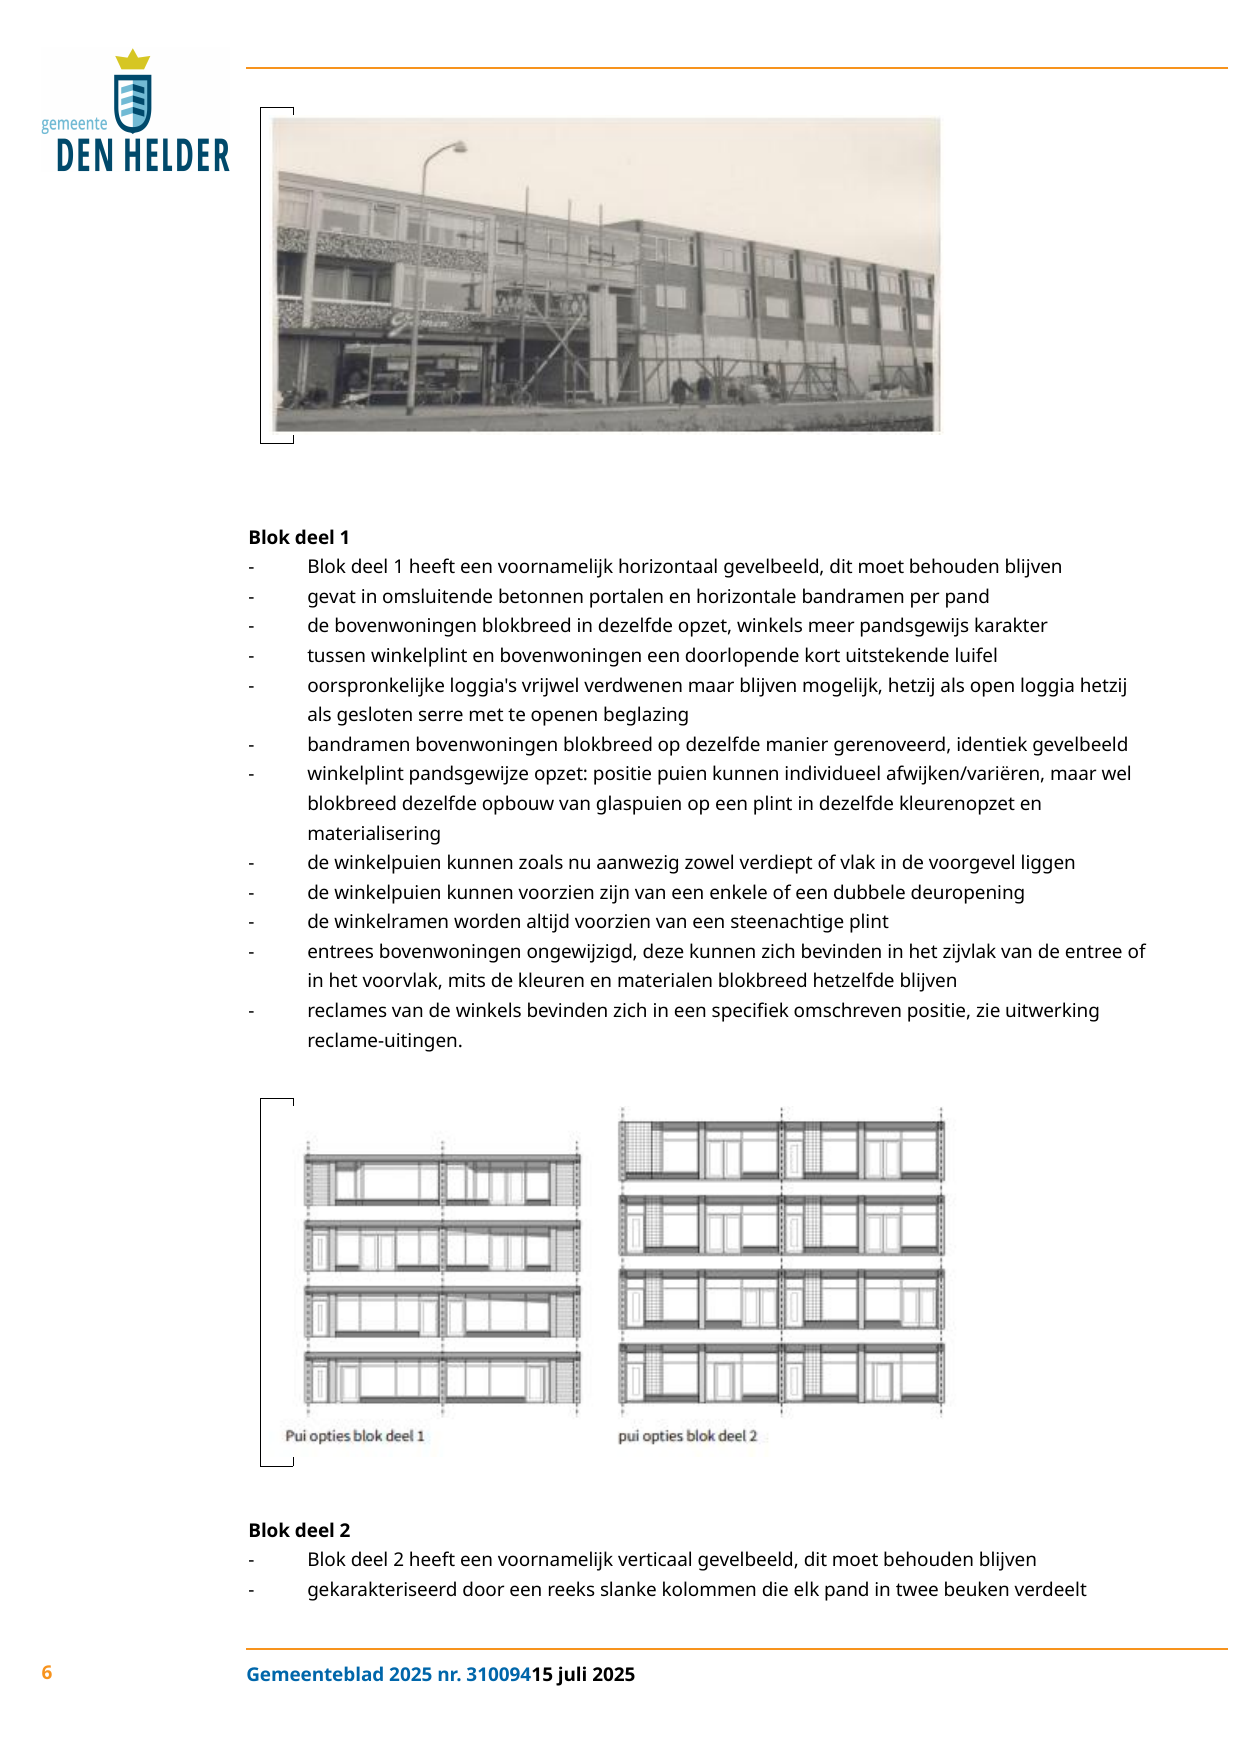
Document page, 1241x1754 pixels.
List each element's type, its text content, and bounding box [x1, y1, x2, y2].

picture [100, 154, 106, 172]
picture [63, 144, 68, 165]
picture [268, 1106, 961, 1457]
list de winkelramen worden altijd voorzien van een steenachtige plint [248, 908, 1152, 934]
picture [130, 157, 135, 172]
list de winkelpuien kunnen voorzien zijn van een enkele of een dubbele deuropening [248, 879, 1152, 905]
list bandramen bovenwoningen blokbreed op dezelfde manier gerenoveerd, identiek gevelbeeld [248, 731, 1152, 757]
list reclames van de winkels bevinden zich in een specifiek omschreven positie, zie uitwerking reclame-uitingen. [248, 997, 1152, 1053]
text Blok deel 1 [248, 524, 1152, 550]
picture [41, 47, 231, 172]
list entrees bovenwoningen ongewijzigd, deze kunnen zich bevinden in het zijvlak van de entree of in het voorvlak, mits de kleuren en materialen blokbreed hetzelfde blijven [248, 938, 1152, 993]
list gekarakteriseerd door een reeks slanke kolommen die elk pand in twee beuken verdeelt [248, 1576, 1152, 1602]
list tussen winkelplint en bovenwoningen een doorlopende kort uitstekende luifel [248, 642, 1152, 668]
picture [220, 160, 224, 172]
list Blok deel 1 heeft een voornamelijk horizontaal gevelbeeld, dit moet behouden blijven [248, 553, 1152, 579]
picture [182, 144, 187, 165]
text Blok deel 2 [248, 1517, 1152, 1543]
picture [268, 115, 947, 435]
list winkelplint pandsgewijze opzet: positie puien kunnen individueel afwijken/variëren, maar wel blokbreed dezelfde opbouw van glaspuien op een plint in dezelfde kleurenopzet en materialisering [248, 761, 1152, 846]
list de bovenwoningen blokbreed in dezelfde opzet, winkels meer pandsgewijs karakter [248, 613, 1152, 638]
list oorspronkelijke loggia's vrijwel verdwenen maar blijven mogelijk, hetzij als open loggia hetzij als gesloten serre met te openen beglazing [248, 672, 1152, 727]
list de winkelpuien kunnen zoals nu aanwezig zowel verdiept of vlak in de voorgevel liggen [248, 849, 1152, 875]
list Blok deel 2 heeft een voornamelijk verticaal gevelbeeld, dit moet behouden blijven [248, 1547, 1152, 1572]
list gevat in omsluitende betonnen portalen en horizontale bandramen per pand [248, 583, 1152, 609]
